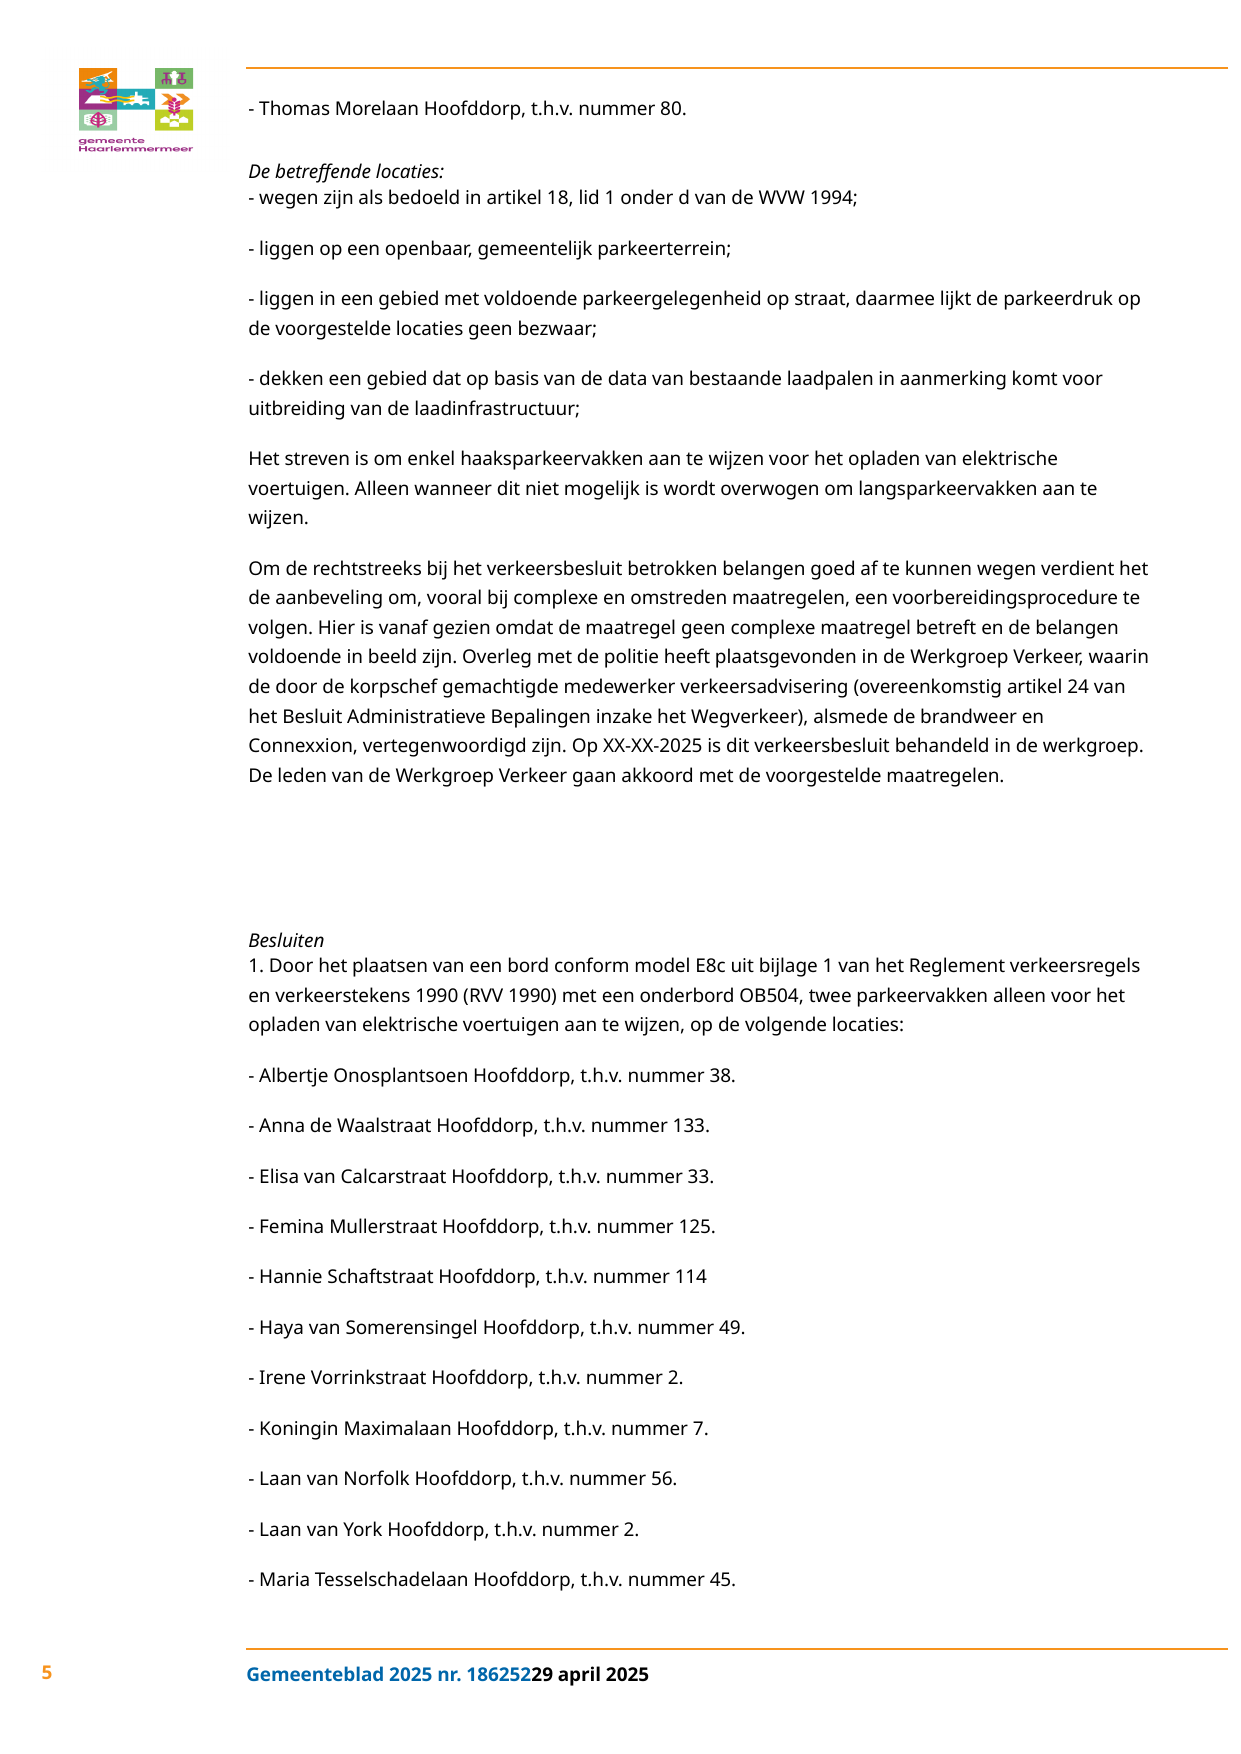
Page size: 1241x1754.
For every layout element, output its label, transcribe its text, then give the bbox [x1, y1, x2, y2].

text - Laan van York Hoofddorp, t.h.v. nummer 2. [248, 1516, 1152, 1542]
text - Koningin Maximalaan Hoofddorp, t.h.v. nummer 7. [248, 1415, 1152, 1441]
text - Anna de Waalstraat Hoofddorp, t.h.v. nummer 133. [248, 1112, 1152, 1138]
text 1. Door het plaatsen van een bord conform model E8c uit bijlage 1 van het Reglement verkeersregels en verkeerstekens 1990 (RVV 1990) met een onderbord OB504, twee parkeervakken alleen voor het opladen van elektrische voertuigen aan te wijzen, op de volgende locaties: [248, 952, 1152, 1037]
text - Hannie Schaftstraat Hoofddorp, t.h.v. nummer 114 [248, 1264, 1152, 1289]
text - Laan van Norfolk Hoofddorp, t.h.v. nummer 56. [248, 1465, 1152, 1491]
text De betreffende locaties: [248, 159, 1152, 184]
text - Thomas Morelaan Hoofddorp, t.h.v. nummer 80. [248, 95, 1152, 121]
text - Irene Vorrinkstraat Hoofddorp, t.h.v. nummer 2. [248, 1364, 1152, 1390]
text - dekken een gebied dat op basis van de data van bestaande laadpalen in aanmerking komt voor uitbreiding van de laadinfrastructuur; [248, 365, 1152, 421]
text Het streven is om enkel haaksparkeervakken aan te wijzen voor het opladen van elektrische voertuigen. Alleen wanneer dit niet mogelijk is wordt overwogen om langsparkeervakken aan te wijzen. [248, 445, 1152, 530]
picture [41, 47, 231, 172]
text Om de rechtstreeks bij het verkeersbesluit betrokken belangen goed af te kunnen wegen verdient het de aanbeveling om, vooral bij complexe en omstreden maatregelen, een voorbereidingsprocedure te volgen. Hier is vanaf gezien omdat de maatregel geen complexe maatregel betreft en de belangen voldoende in beeld zijn. Overleg met de politie heeft plaatsgevonden in de Werkgroep Verkeer, waarin de door de korpschef gemachtigde medewerker verkeersadvisering (overeenkomstig artikel 24 van het Besluit Administratieve Bepalingen inzake het Wegverkeer), alsmede de brandweer en Connexxion, vertegenwoordigd zijn. Op XX-XX-2025 is dit verkeersbesluit behandeld in de werkgroep. De leden van de Werkgroep Verkeer gaan akkoord met de voorgestelde maatregelen. [248, 555, 1152, 788]
text - wegen zijn als bedoeld in artikel 18, lid 1 onder d van de WVW 1994; [248, 184, 1152, 210]
text - Maria Tesselschadelaan Hoofddorp, t.h.v. nummer 45. [248, 1566, 1152, 1592]
text - Albertje Onosplantsoen Hoofddorp, t.h.v. nummer 38. [248, 1062, 1152, 1088]
text - liggen in een gebied met voldoende parkeergelegenheid op straat, daarmee lijkt de parkeerdruk op de voorgestelde locaties geen bezwaar; [248, 285, 1152, 341]
text Besluiten [248, 927, 1152, 952]
text - Elisa van Calcarstraat Hoofddorp, t.h.v. nummer 33. [248, 1163, 1152, 1189]
text - liggen op een openbaar, gemeentelijk parkeerterrein; [248, 235, 1152, 261]
text - Femina Mullerstraat Hoofddorp, t.h.v. nummer 125. [248, 1213, 1152, 1239]
text - Haya van Somerensingel Hoofddorp, t.h.v. nummer 49. [248, 1314, 1152, 1340]
